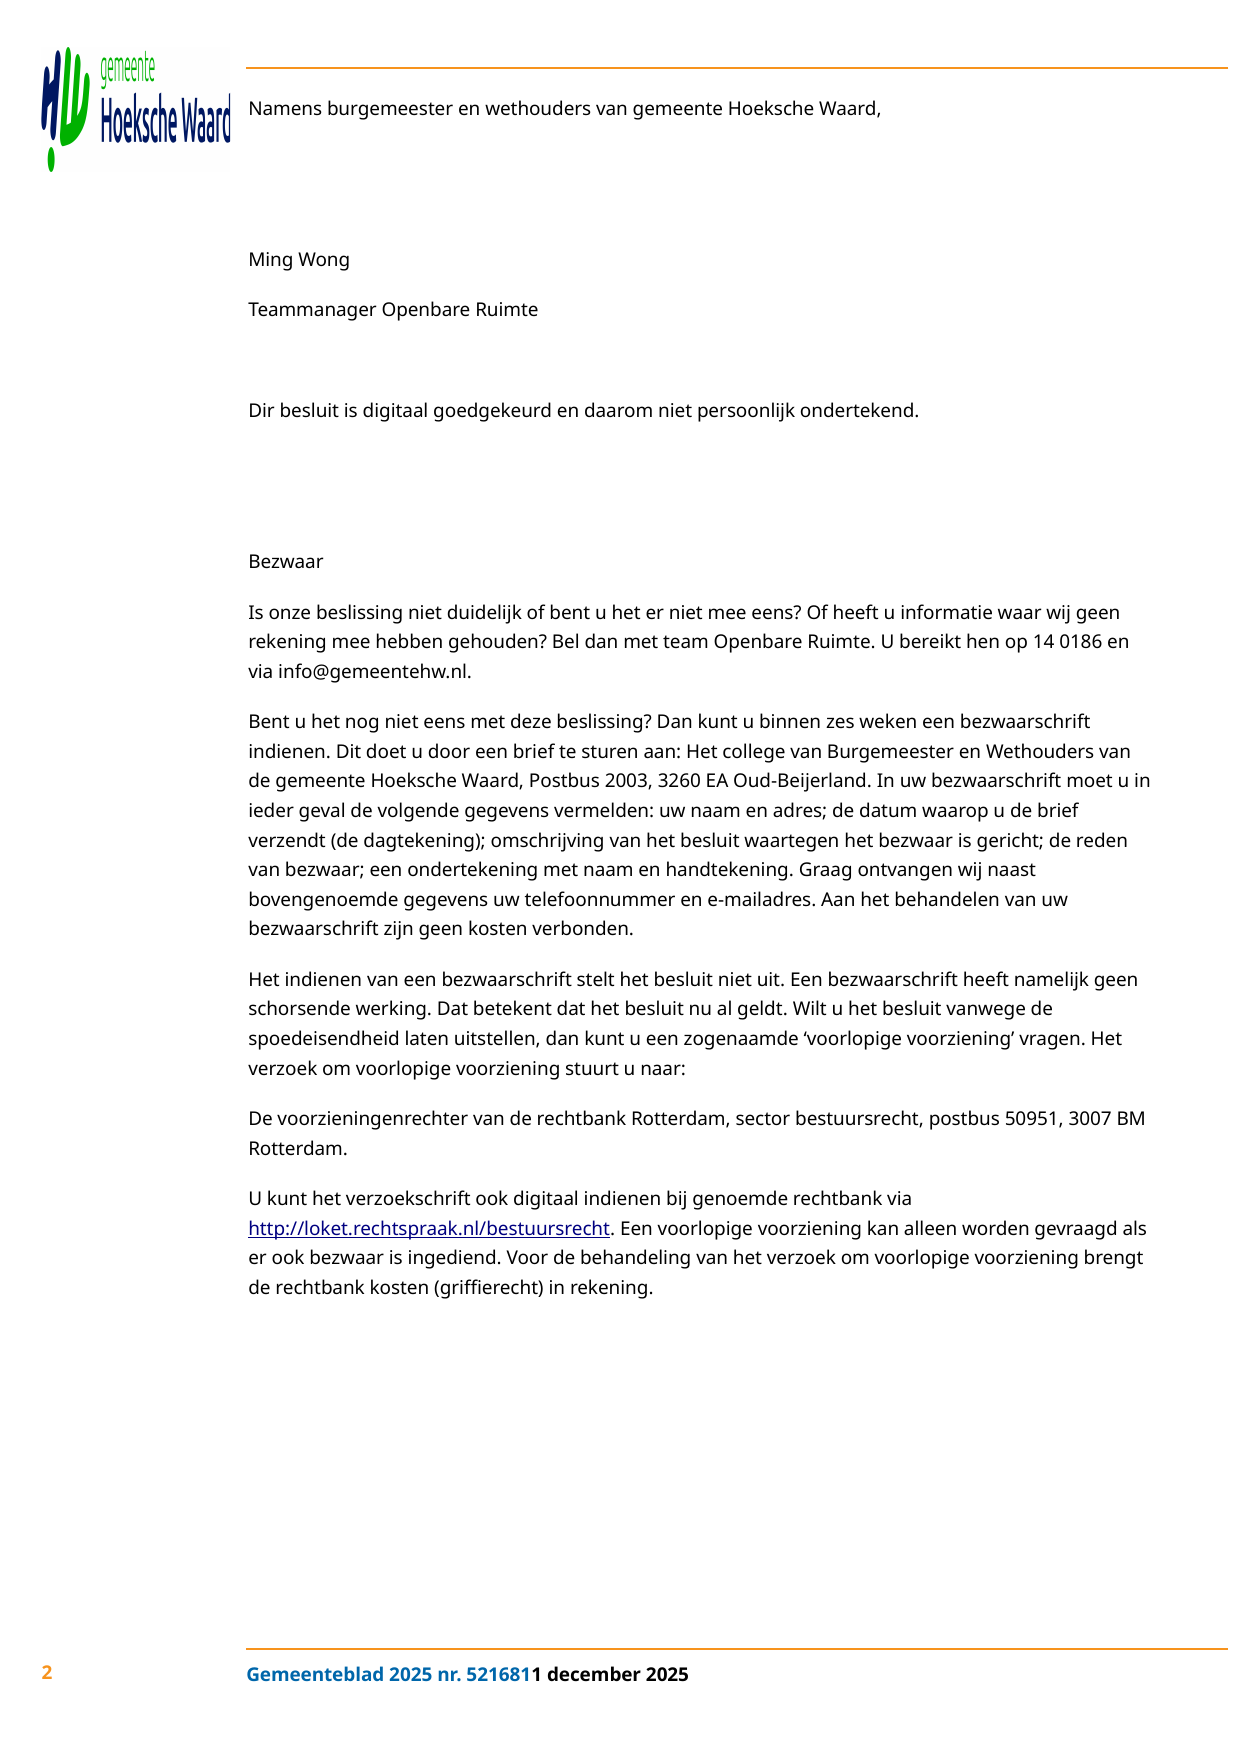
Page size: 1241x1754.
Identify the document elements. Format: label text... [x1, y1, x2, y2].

text De voorzieningenrechter van de rechtbank Rotterdam, sector bestuursrecht, postbus 50951, 3007 BM Rotterdam. [248, 1105, 1152, 1161]
text Ming Wong [248, 246, 1152, 272]
picture [41, 47, 231, 172]
text Is onze beslissing niet duidelijk of bent u het er niet mee eens? Of heeft u informatie waar wij geen rekening mee hebben gehouden? Bel dan met team Openbare Ruimte. U bereikt hen op 14 0186 en via info@gemeentehw.nl. [248, 599, 1152, 684]
text U kunt het verzoekschrift ook digitaal indienen bij genoemde rechtbank via http://loket.rechtspraak.nl/bestuursrecht. Een voorlopige voorziening kan alleen worden gevraagd als er ook bezwaar is ingediend. Voor de behandeling van het verzoek om voorlopige voorziening brengt de rechtbank kosten (griffierecht) in rekening. [248, 1185, 1152, 1300]
text Teammanager Openbare Ruimte [248, 296, 1152, 322]
text Bent u het nog niet eens met deze beslissing? Dan kunt u binnen zes weken een bezwaarschrift indienen. Dit doet u door een brief te sturen aan: Het college van Burgemeester en Wethouders van de gemeente Hoeksche Waard, Postbus 2003, 3260 EA Oud-Beijerland. In uw bezwaarschrift moet u in ieder geval de volgende gegevens vermelden: uw naam en adres; de datum waarop u de brief verzendt (de dagtekening); omschrijving van het besluit waartegen het bezwaar is gericht; de reden van bezwaar; een ondertekening met naam en handtekening. Graag ontvangen wij naast bovengenoemde gegevens uw telefoonnummer en e-mailadres. Aan het behandelen van uw bezwaarschrift zijn geen kosten verbonden. [248, 708, 1152, 941]
text Dir besluit is digitaal goedgekeurd en daarom niet persoonlijk ondertekend. [248, 397, 1152, 423]
text Namens burgemeester en wethouders van gemeente Hoeksche Waard, [248, 95, 1152, 121]
text Het indienen van een bezwaarschrift stelt het besluit niet uit. Een bezwaarschrift heeft namelijk geen schorsende werking. Dat betekent dat het besluit nu al geldt. Wilt u het besluit vanwege de spoedeisendheid laten uitstellen, dan kunt u een zogenaamde ‘voorlopige voorziening’ vragen. Het verzoek om voorlopige voorziening stuurt u naar: [248, 966, 1152, 1081]
text Bezwaar [248, 548, 1152, 574]
